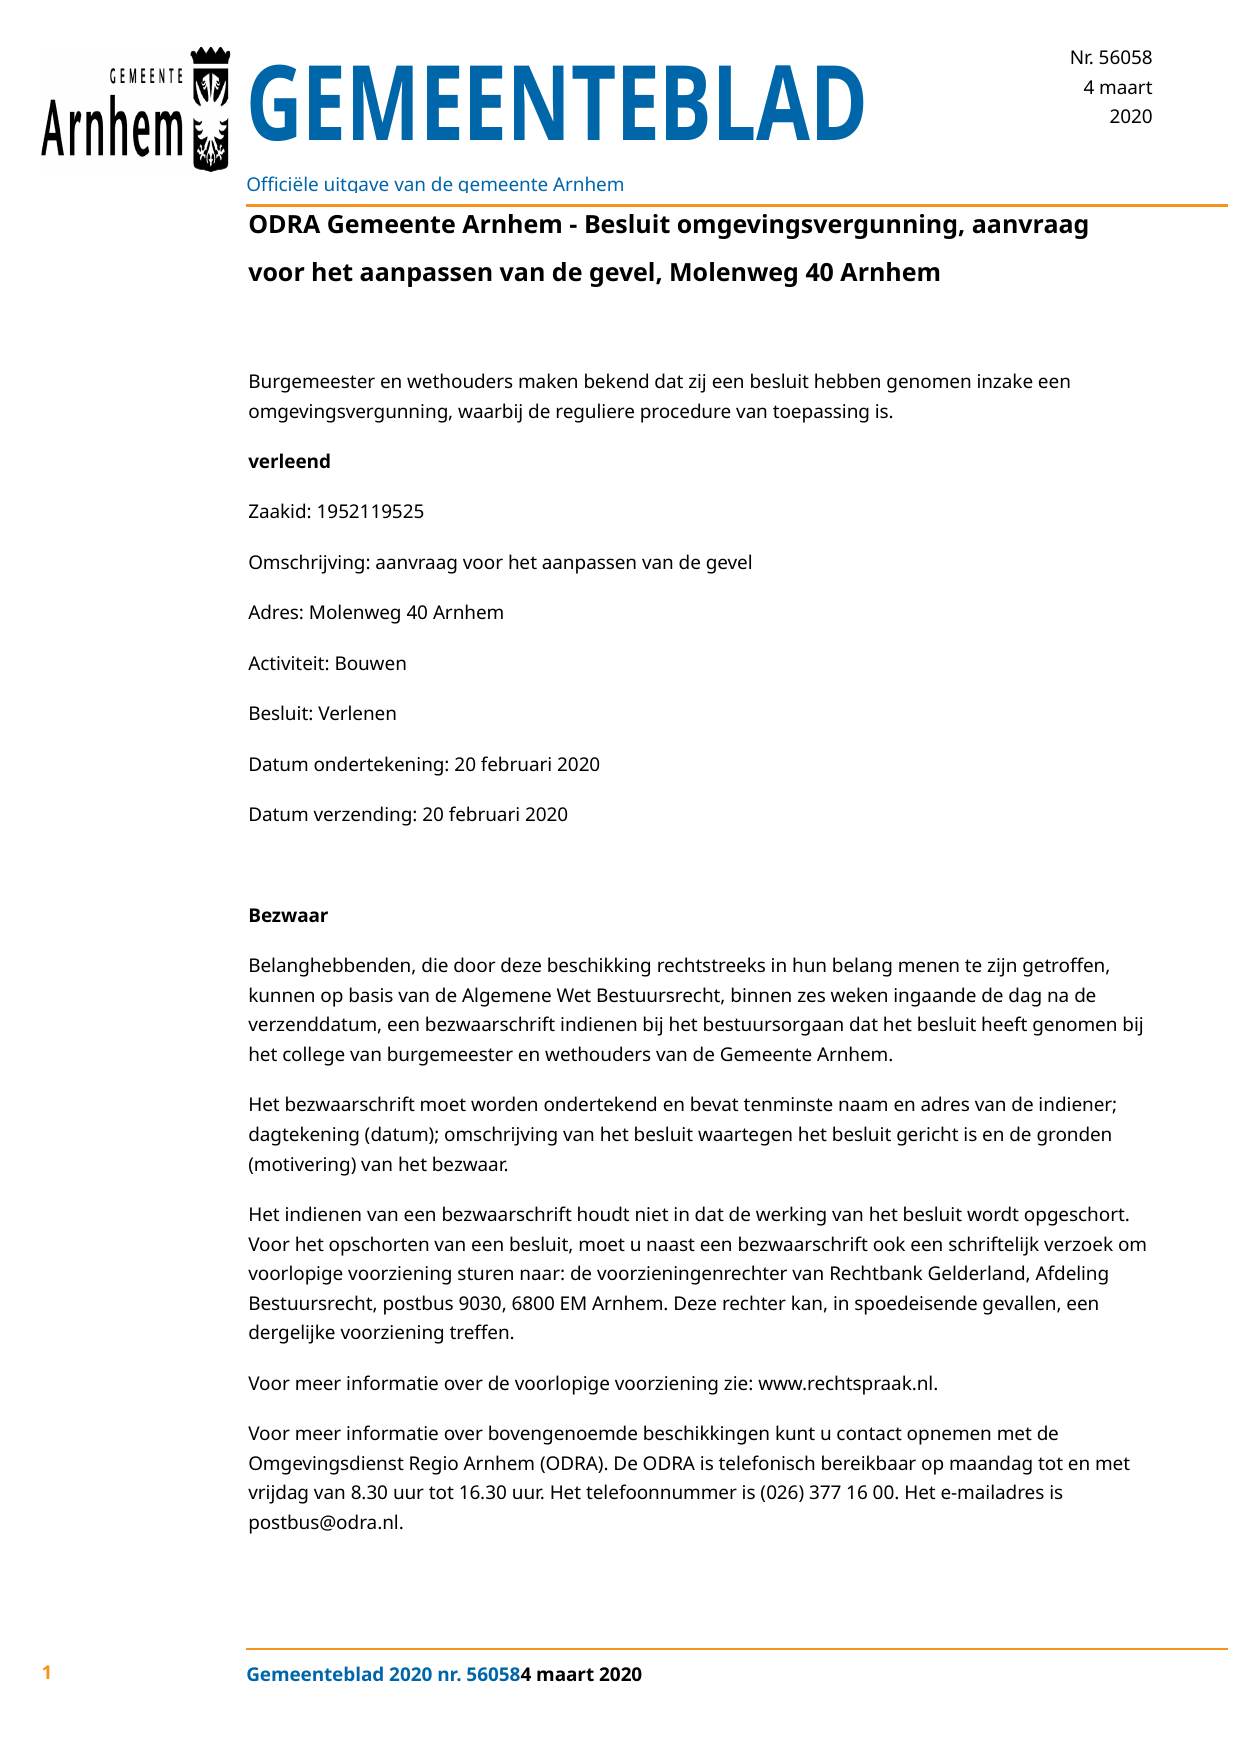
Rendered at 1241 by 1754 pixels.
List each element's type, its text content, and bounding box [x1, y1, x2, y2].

text Voor meer informatie over bovengenoemde beschikkingen kunt u contact opnemen met de Omgevingsdienst Regio Arnhem (ODRA). De ODRA is telefonisch bereikbaar op maandag tot en met vrijdag van 8.30 uur tot 16.30 uur. Het telefoonnummer is (026) 377 16 00. Het e-mailadres is postbus@odra.nl. [248, 1420, 1152, 1535]
text Het bezwaarschrift moet worden ondertekend en bevat tenminste naam en adres van de indiener; dagtekening (datum); omschrijving van het besluit waartegen het besluit gericht is en de gronden (motivering) van het bezwaar. [248, 1092, 1152, 1177]
picture [41, 47, 231, 172]
text Zaakid: 1952119525 [248, 499, 1152, 524]
text Bezwaar [248, 902, 1152, 928]
text Adres: Molenweg 40 Arnhem [248, 599, 1152, 625]
text Besluit: Verlenen [248, 700, 1152, 726]
text Omschrijving: aanvraag voor het aanpassen van de gevel [248, 549, 1152, 575]
text Belanghebbenden, die door deze beschikking rechtstreeks in hun belang menen te zijn getroffen, kunnen op basis van de Algemene Wet Bestuursrecht, binnen zes weken ingaande de dag na de verzenddatum, een bezwaarschrift indienen bij het bestuursorgaan dat het besluit heeft genomen bij het college van burgemeester en wethouders van de Gemeente Arnhem. [248, 952, 1152, 1067]
text Datum verzending: 20 februari 2020 [248, 801, 1152, 827]
text Burgemeester en wethouders maken bekend dat zij een besluit hebben genomen inzake een omgevingsvergunning, waarbij de reguliere procedure van toepassing is. [248, 368, 1152, 424]
text Voor meer informatie over de voorlopige voorziening zie: www.rechtspraak.nl. [248, 1370, 1152, 1396]
text Het indienen van een bezwaarschrift houdt niet in dat de werking van het besluit wordt opgeschort. Voor het opschorten van een besluit, moet u naast een bezwaarschrift ook een schriftelijk verzoek om voorlopige voorziening sturen naar: de voorzieningenrechter van Rechtbank Gelderland, Afdeling Bestuursrecht, postbus 9030, 6800 EM Arnhem. Deze rechter kan, in spoedeisende gevallen, een dergelijke voorziening treffen. [248, 1201, 1152, 1345]
text verleend [248, 448, 1152, 474]
text Activiteit: Bouwen [248, 650, 1152, 676]
text ODRA Gemeente Arnhem - Besluit omgevingsvergunning, aanvraag voor het aanpassen van de gevel, Molenweg 40 Arnhem [248, 207, 1152, 288]
text Datum ondertekening: 20 februari 2020 [248, 751, 1152, 777]
